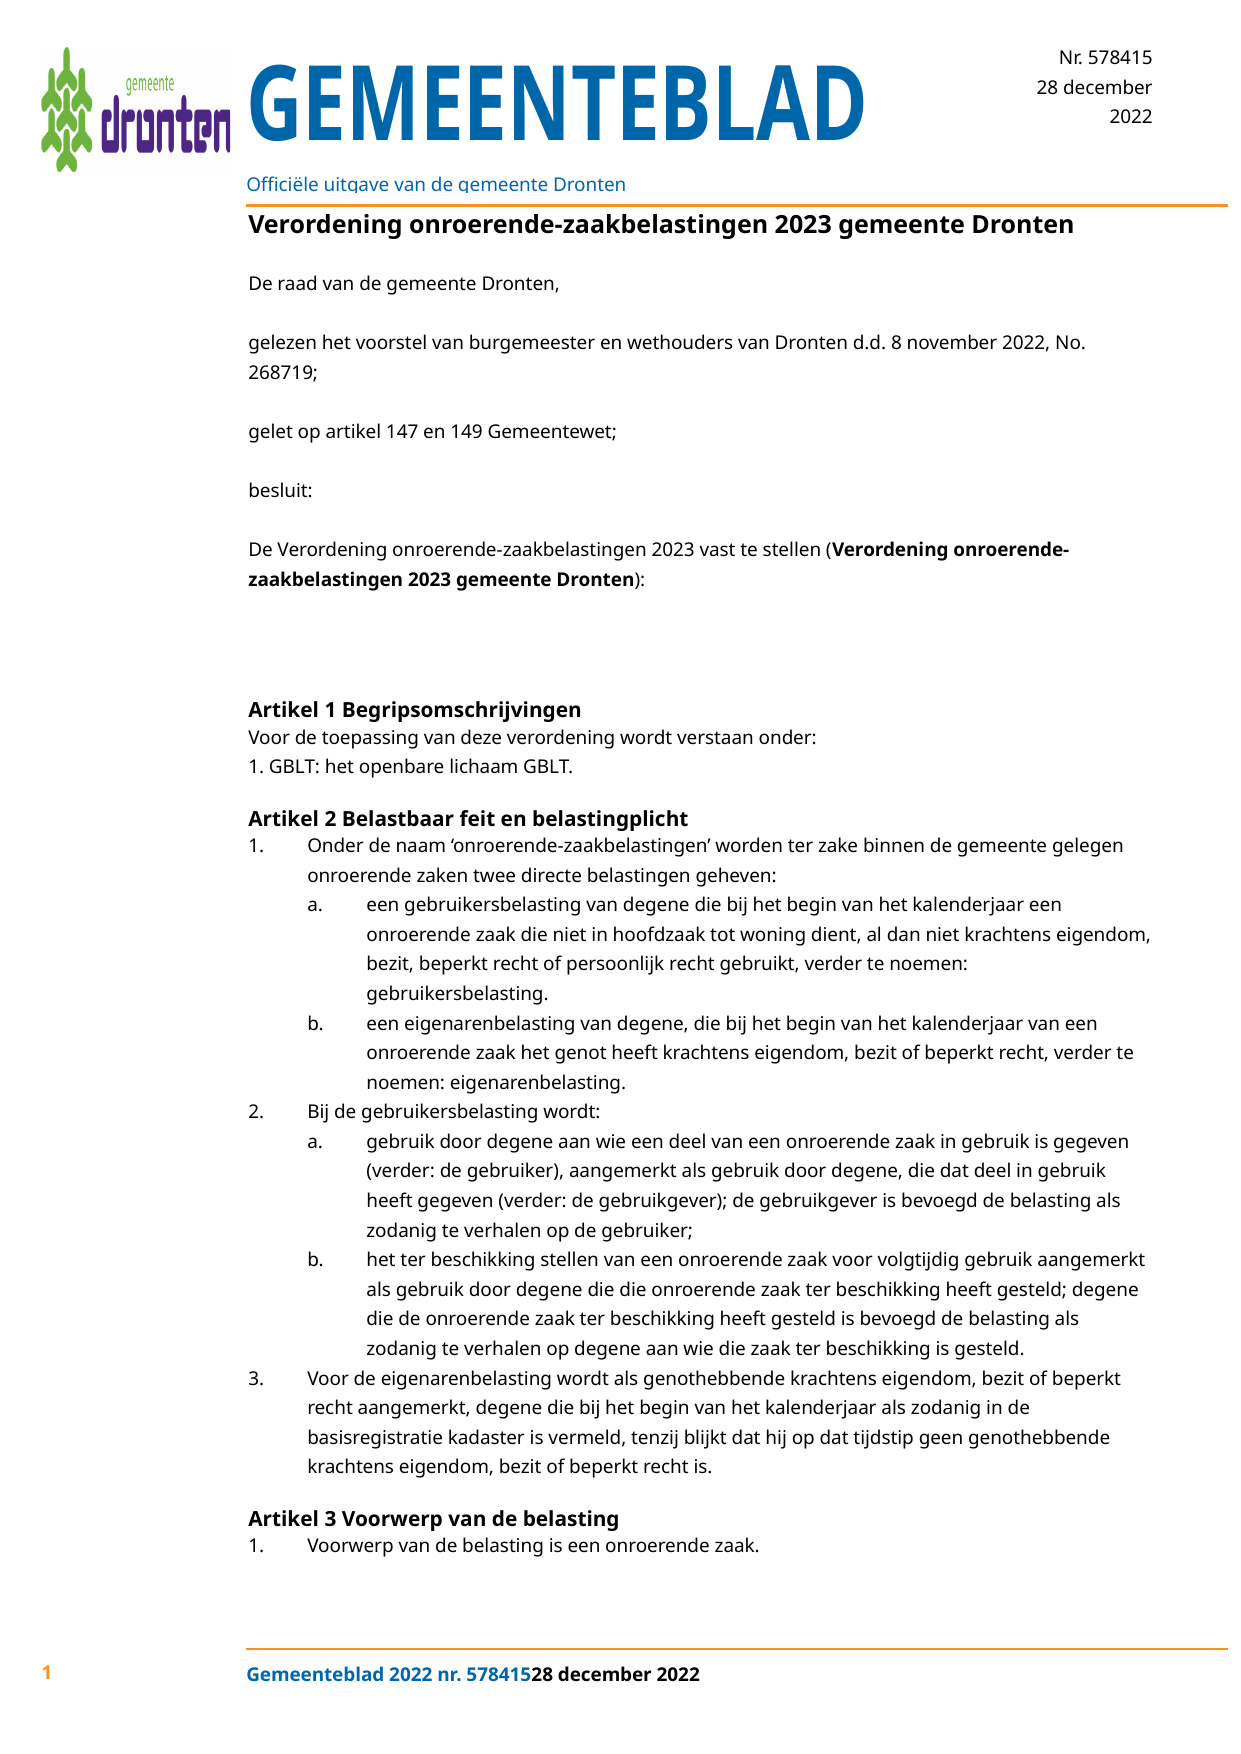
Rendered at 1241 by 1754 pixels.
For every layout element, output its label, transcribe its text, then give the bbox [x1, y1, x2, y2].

list Bij de gebruikersbelasting wordt: [248, 1098, 1152, 1124]
list een eigenarenbelasting van degene, die bij het begin van het kalenderjaar van een onroerende zaak het genot heeft krachtens eigendom, bezit of beperkt recht, verder te noemen: eigenarenbelasting. [307, 1010, 1152, 1095]
text Voor de toepassing van deze verordening wordt verstaan onder: [248, 724, 1152, 749]
list een gebruikersbelasting van degene die bij het begin van het kalenderjaar een onroerende zaak die niet in hoofdzaak tot woning dient, al dan niet krachtens eigendom, bezit, beperkt recht of persoonlijk recht gebruikt, verder te noemen: gebruikersbelasting. [307, 891, 1152, 1006]
text Verordening onroerende-zaakbelastingen 2023 gemeente Dronten [248, 207, 1152, 241]
text 1. GBLT: het openbare lichaam GBLT. [248, 753, 1152, 779]
list het ter beschikking stellen van een onroerende zaak voor volgtijdig gebruik aangemerkt als gebruik door degene die die onroerende zaak ter beschikking heeft gesteld; degene die de onroerende zaak ter beschikking heeft gesteld is bevoegd de belasting als zodanig te verhalen op degene aan wie die zaak ter beschikking is gesteld. [307, 1246, 1152, 1361]
list Voor de eigenarenbelasting wordt als genothebbende krachtens eigendom, bezit of beperkt recht aangemerkt, degene die bij het begin van het kalenderjaar als zodanig in de basisregistratie kadaster is vermeld, tenzij blijkt dat hij op dat tijdstip geen genothebbende krachtens eigendom, bezit of beperkt recht is. [248, 1365, 1152, 1479]
list gebruik door degene aan wie een deel van een onroerende zaak in gebruik is gegeven (verder: de gebruiker), aangemerkt als gebruik door degene, die dat deel in gebruik heeft gegeven (verder: de gebruikgever); de gebruikgever is bevoegd de belasting als zodanig te verhalen op de gebruiker; [307, 1128, 1152, 1243]
list Onder de naam ‘onroerende-zaakbelastingen’ worden ter zake binnen de gemeente gelegen onroerende zaken twee directe belastingen geheven: [248, 832, 1152, 888]
text De raad van de gemeente Dronten, [248, 270, 1152, 296]
text gelet op artikel 147 en 149 Gemeentewet; [248, 418, 1152, 444]
picture [41, 47, 231, 172]
text besluit: [248, 477, 1152, 503]
text Artikel 1 Begripsomschrijvingen [248, 695, 1152, 724]
list Voorwerp van de belasting is een onroerende zaak. [248, 1532, 1152, 1558]
text De Verordening onroerende-zaakbelastingen 2023 vast te stellen (Verordening onroerende-zaakbelastingen 2023 gemeente Dronten): [248, 537, 1152, 592]
text Artikel 2 Belastbaar feit en belastingplicht [248, 804, 1152, 832]
text Artikel 3 Voorwerp van de belasting [248, 1504, 1152, 1532]
text gelezen het voorstel van burgemeester en wethouders van Dronten d.d. 8 november 2022, No. 268719; [248, 329, 1152, 385]
